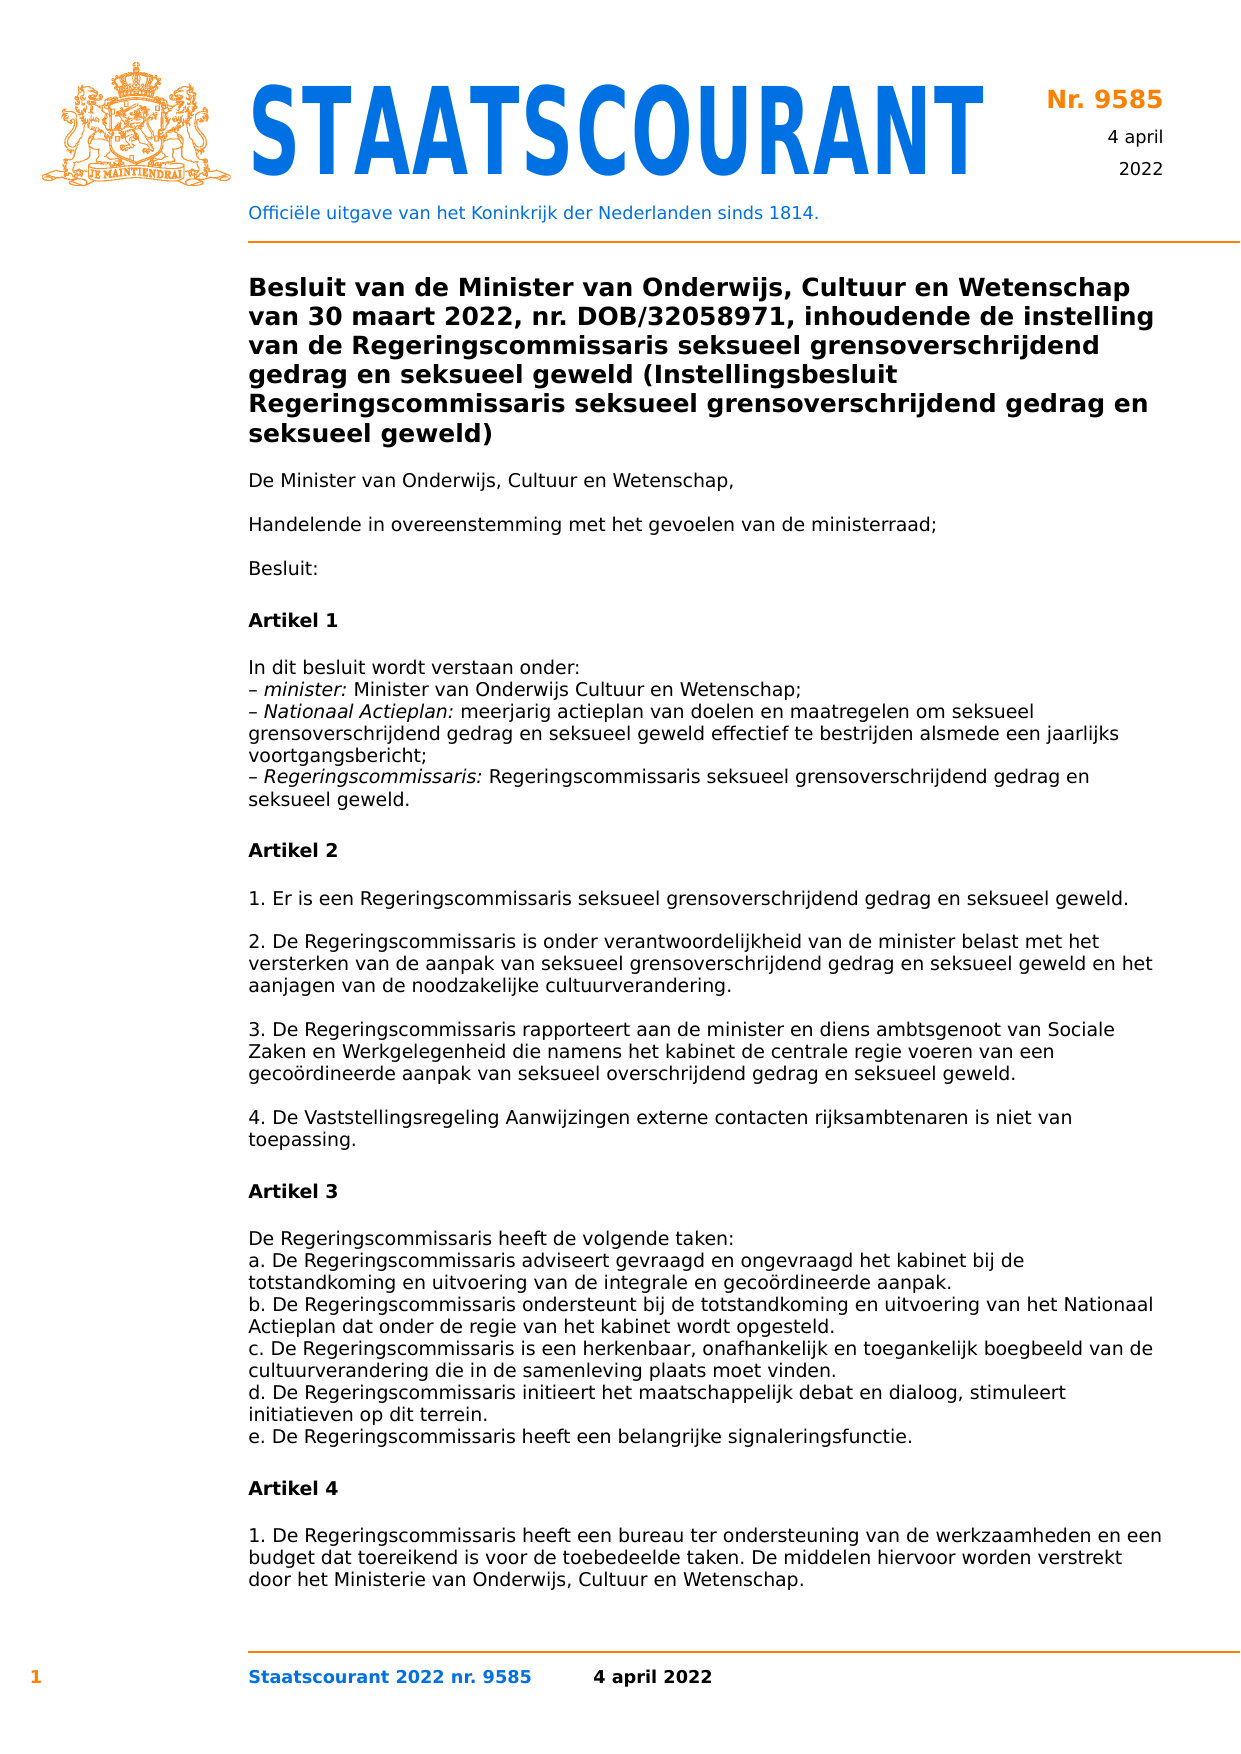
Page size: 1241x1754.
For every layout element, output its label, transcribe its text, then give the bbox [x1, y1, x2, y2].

text Handelende in overeenstemming met het gevoelen van de ministerraad; [248, 514, 1163, 536]
subtitle Besluit van de Minister van Onderwijs, Cultuur en Wetenschap van 30 maart 2022, nr. DOB/32058971, inhoudende de instelling van de Regeringscommissaris seksueel grensoverschrijdend gedrag en seksueel geweld (Instellingsbesluit Regeringscommissaris seksueel grensoverschrijdend gedrag en seksueel geweld) [248, 273, 1163, 448]
text 1. De Regeringscommissaris heeft een bureau ter ondersteuning van de werkzaamheden en een budget dat toereikend is voor de toebedeelde taken. De middelen hiervoor worden verstrekt door het Ministerie van Onderwijs, Cultuur en Wetenschap. [248, 1524, 1163, 1591]
text – minister: Minister van Onderwijs Cultuur en Wetenschap; [248, 678, 1163, 701]
table_cell Officiële uitgave van het Koninkrijk der Nederlanden sinds 1814. [248, 203, 1240, 241]
text d. De Regeringscommissaris initieert het maatschappelijk debat en dialoog, stimuleert initiatieven op dit terrein. [248, 1382, 1163, 1426]
text b. De Regeringscommissaris ondersteunt bij de totstandkoming en uitvoering van het Nationaal Actieplan dat onder de regie van het kabinet wordt opgesteld. [248, 1294, 1163, 1338]
text 4. De Vaststellingsregeling Aanwijzingen externe contacten rijksambtenaren is niet van toepassing. [248, 1107, 1163, 1151]
text 1. Er is een Regeringscommissaris seksueel grensoverschrijdend gedrag en seksueel geweld. [248, 887, 1163, 909]
text Besluit: [248, 558, 1163, 579]
subtitle Artikel 4 [248, 1478, 1163, 1499]
text 3. De Regeringscommissaris rapporteert aan de minister en diens ambtsgenoot van Sociale Zaken en Werkgelegenheid die namens het kabinet de centrale regie voeren van een gecoördineerde aanpak van seksueel overschrijdend gedrag en seksueel geweld. [248, 1019, 1163, 1085]
subtitle Artikel 3 [248, 1181, 1163, 1203]
text c. De Regeringscommissaris is een herkenbaar, onafhankelijk en toegankelijk boegbeeld van de cultuurverandering die in de samenleving plaats moet vinden. [248, 1338, 1163, 1382]
text – Nationaal Actieplan: meerjarig actieplan van doelen en maatregelen om seksueel grensoverschrijdend gedrag en seksueel geweld effectief te bestrijden alsmede een jaarlijks voortgangsbericht; [248, 701, 1163, 766]
subtitle Artikel 1 [248, 609, 1163, 632]
table_cell 4 april [998, 121, 1240, 153]
text e. De Regeringscommissaris heeft een belangrijke signaleringsfunctie. [248, 1426, 1163, 1448]
text In dit besluit wordt verstaan onder: [248, 657, 1163, 678]
table_cell 2022 [998, 153, 1240, 203]
text De Minister van Onderwijs, Cultuur en Wetenschap, [248, 470, 1163, 492]
subtitle Artikel 2 [248, 840, 1163, 862]
table_header STAATSCOURANT [248, 62, 998, 203]
text De Regeringscommissaris heeft de volgende taken: [248, 1228, 1163, 1250]
text a. De Regeringscommissaris adviseert gevraagd en ongevraagd het kabinet bij de totstandkoming en uitvoering van de integrale en gecoördineerde aanpak. [248, 1250, 1163, 1294]
picture [41, 62, 231, 186]
text 2. De Regeringscommissaris is onder verantwoordelijkheid van de minister belast met het versterken van de aanpak van seksueel grensoverschrijdend gedrag en seksueel geweld en het aanjagen van de noodzakelijke cultuurverandering. [248, 931, 1163, 997]
table_header Nr. 9585 [998, 62, 1240, 121]
table_header [25, 62, 248, 241]
text – Regeringscommissaris: Regeringscommissaris seksueel grensoverschrijdend gedrag en seksueel geweld. [248, 766, 1163, 810]
